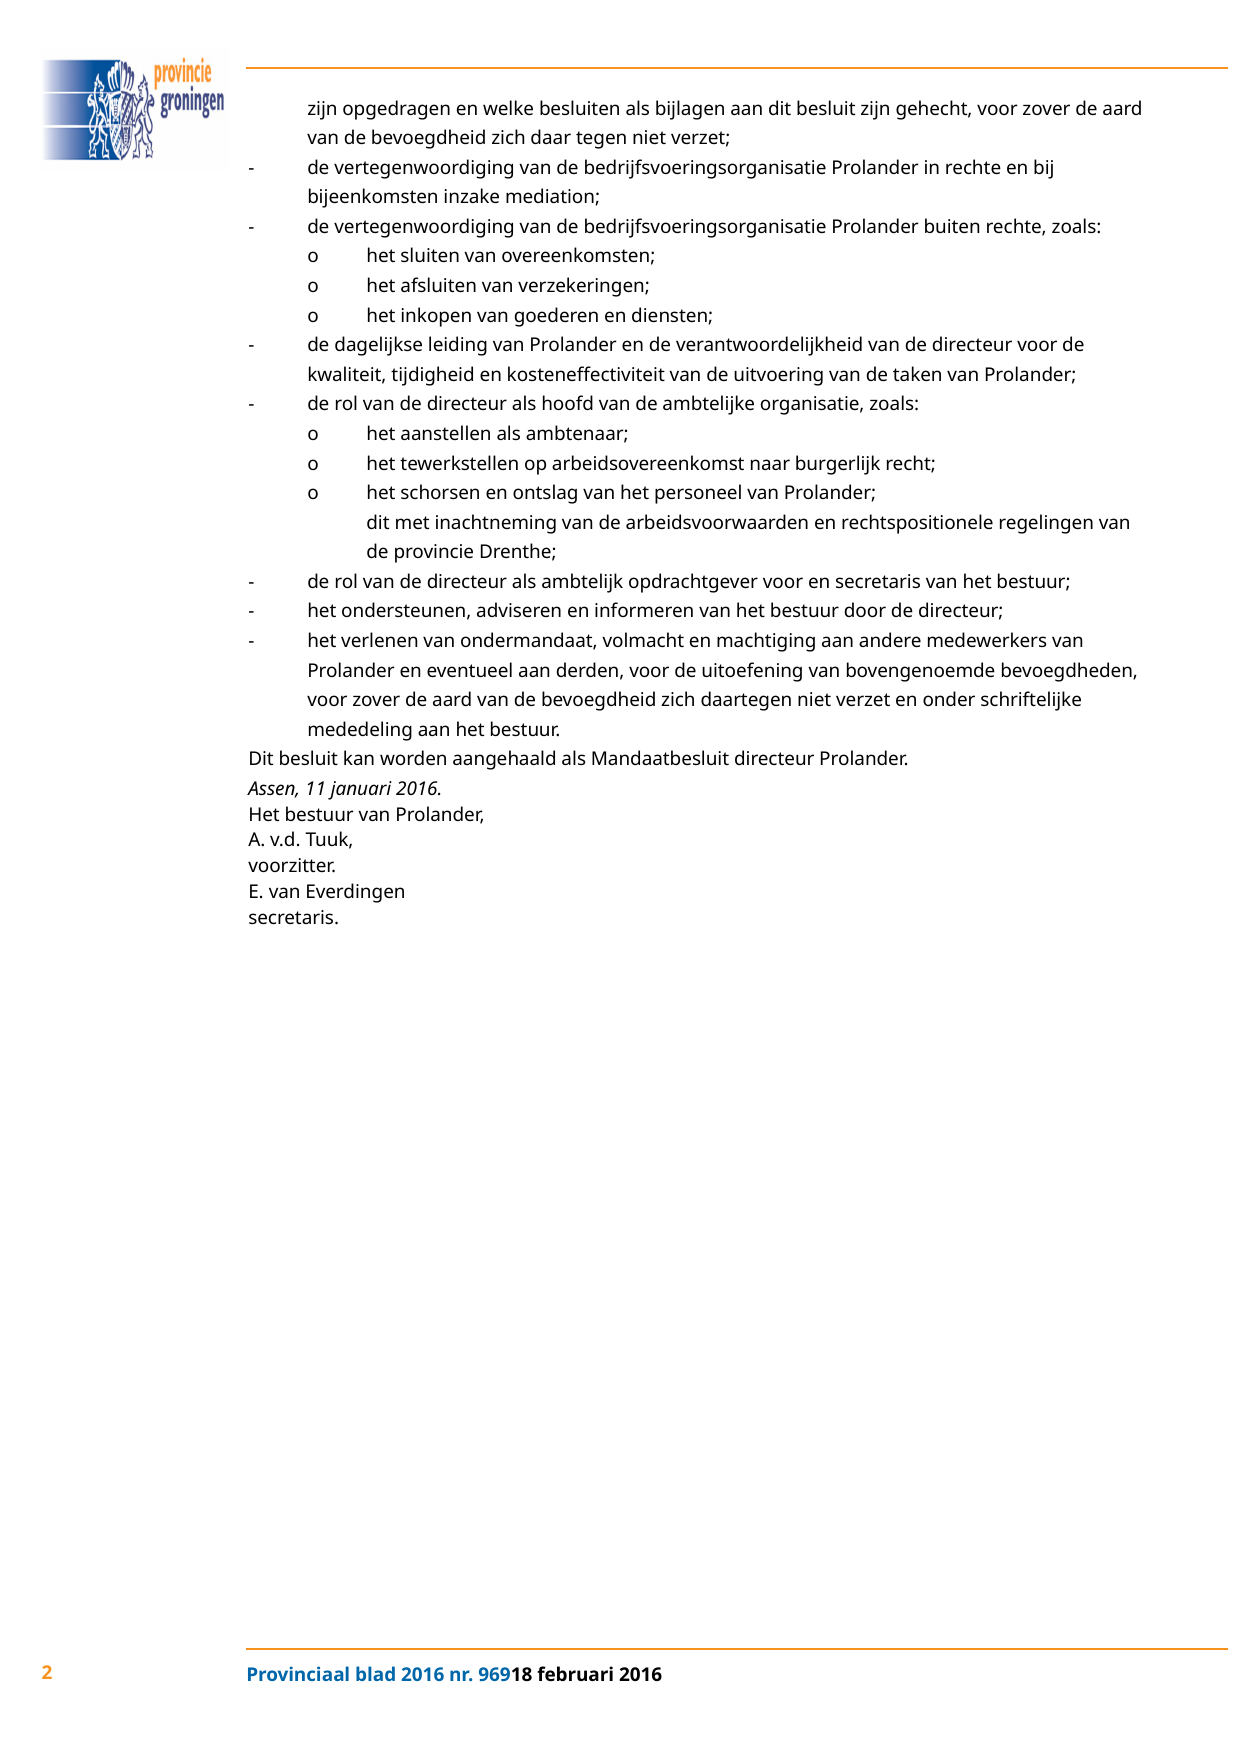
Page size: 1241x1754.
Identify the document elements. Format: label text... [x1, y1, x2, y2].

list het sluiten van overeenkomsten; [307, 243, 1152, 268]
text A. v.d. Tuuk, [248, 827, 1152, 852]
list dit met inachtneming van de arbeidsvoorwaarden en rechtspositionele regelingen van de provincie Drenthe; [307, 509, 1152, 564]
list het schorsen en ontslag van het personeel van Prolander; [307, 479, 1152, 505]
list de vertegenwoordiging van de bedrijfsvoeringsorganisatie Prolander buiten rechte, zoals: [248, 213, 1152, 239]
text secretaris. [248, 904, 1152, 929]
list de rol van de directeur als ambtelijk opdrachtgever voor en secretaris van het bestuur; [248, 568, 1152, 594]
text voorzitter. [248, 852, 1152, 878]
list het tewerkstellen op arbeidsovereenkomst naar burgerlijk recht; [307, 450, 1152, 476]
list de rol van de directeur als hoofd van de ambtelijke organisatie, zoals: [248, 391, 1152, 416]
list de vertegenwoordiging van de bedrijfsvoeringsorganisatie Prolander in rechte en bij bijeenkomsten inzake mediation; [248, 154, 1152, 209]
list het afsluiten van verzekeringen; [307, 272, 1152, 298]
text Het bestuur van Prolander, [248, 801, 1152, 827]
text E. van Everdingen [248, 878, 1152, 904]
list zijn opgedragen en welke besluiten als bijlagen aan dit besluit zijn gehecht, voor zover de aard van de bevoegdheid zich daar tegen niet verzet; [248, 95, 1152, 150]
list het ondersteunen, adviseren en informeren van het bestuur door de directeur; [248, 598, 1152, 623]
text Assen, 11 januari 2016. [248, 775, 1152, 801]
picture [41, 47, 231, 172]
list het verlenen van ondermandaat, volmacht en machtiging aan andere medewerkers van Prolander en eventueel aan derden, voor de uitoefening van bovengenoemde bevoegdheden, voor zover de aard van de bevoegdheid zich daartegen niet verzet en onder schriftelijke mededeling aan het bestuur. [248, 627, 1152, 742]
list het inkopen van goederen en diensten; [307, 302, 1152, 328]
list de dagelijkse leiding van Prolander en de verantwoordelijkheid van de directeur voor de kwaliteit, tijdigheid en kosteneffectiviteit van de uitvoering van de taken van Prolander; [248, 331, 1152, 387]
list het aanstellen als ambtenaar; [307, 420, 1152, 446]
text Dit besluit kan worden aangehaald als Mandaatbesluit directeur Prolander. [248, 746, 1152, 771]
